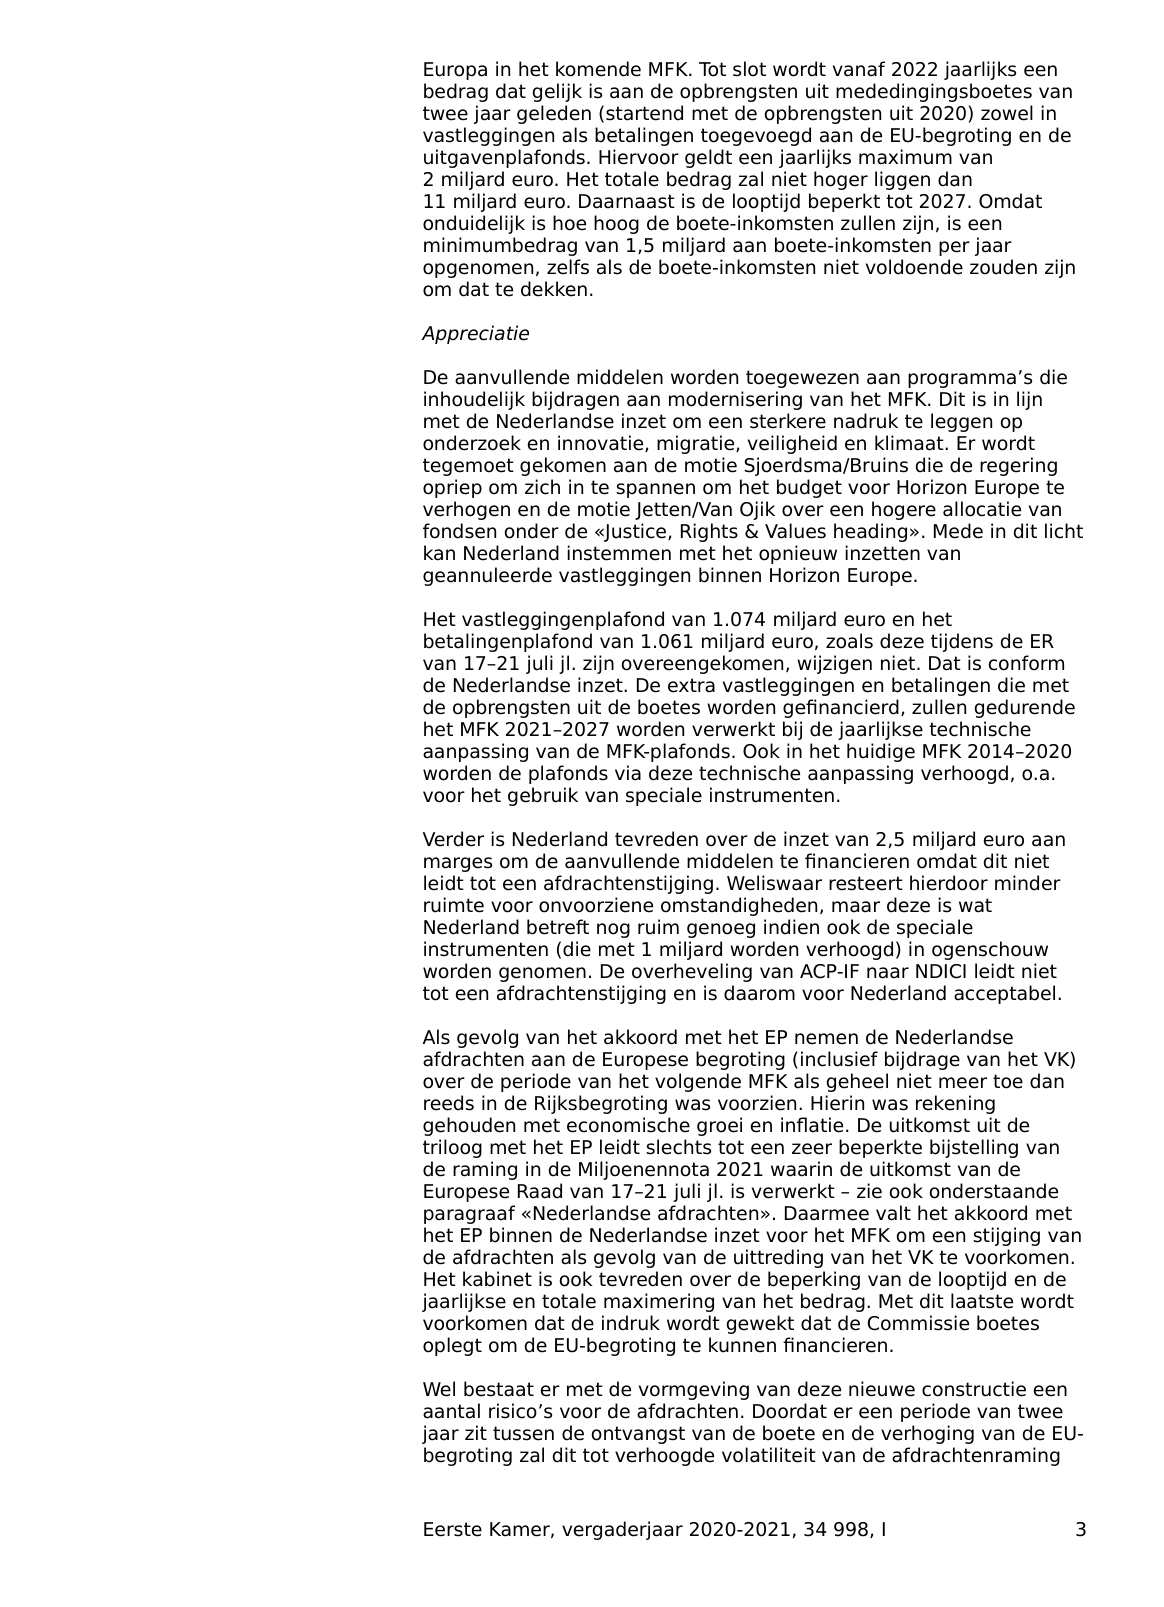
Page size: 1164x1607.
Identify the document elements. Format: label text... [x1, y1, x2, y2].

subtitle Appreciatie [422, 323, 1087, 345]
text De aanvullende middelen worden toegewezen aan programma’s die inhoudelijk bijdragen aan modernisering van het MFK. Dit is in lijn met de Nederlandse inzet om een sterkere nadruk te leggen op onderzoek en innovatie, migratie, veiligheid en klimaat. Er wordt tegemoet gekomen aan de motie Sjoerdsma/Bruins die de regering opriep om zich in te spannen om het budget voor Horizon Europe te verhogen en de motie Jetten/Van Ojik over een hogere allocatie van fondsen onder de «Justice, Rights & Values heading». Mede in dit licht kan Nederland instemmen met het opnieuw inzetten van geannuleerde vastleggingen binnen Horizon Europe. [422, 367, 1087, 587]
text Wel bestaat er met de vormgeving van deze nieuwe constructie een aantal risico’s voor de afdrachten. Doordat er een periode van twee jaar zit tussen de ontvangst van de boete en de verhoging van de EU-begroting zal dit tot verhoogde volatiliteit van de afdrachtenraming [422, 1379, 1087, 1467]
text Europa in het komende MFK. Tot slot wordt vanaf 2022 jaarlijks een bedrag dat gelijk is aan de opbrengsten uit mededingingsboetes van twee jaar geleden (startend met de opbrengsten uit 2020) zowel in vastleggingen als betalingen toegevoegd aan de EU-begroting en de uitgavenplafonds. Hiervoor geldt een jaarlijks maximum van 2 miljard euro. Het totale bedrag zal niet hoger liggen dan 11 miljard euro. Daarnaast is de looptijd beperkt tot 2027. Omdat onduidelijk is hoe hoog de boete-inkomsten zullen zijn, is een minimumbedrag van 1,5 miljard aan boete-inkomsten per jaar opgenomen, zelfs als de boete-inkomsten niet voldoende zouden zijn om dat te dekken. [422, 59, 1087, 301]
text Verder is Nederland tevreden over de inzet van 2,5 miljard euro aan marges om de aanvullende middelen te financieren omdat dit niet leidt tot een afdrachtenstijging. Weliswaar resteert hierdoor minder ruimte voor onvoorziene omstandigheden, maar deze is wat Nederland betreft nog ruim genoeg indien ook de speciale instrumenten (die met 1 miljard worden verhoogd) in ogenschouw worden genomen. De overheveling van ACP-IF naar NDICI leidt niet tot een afdrachtenstijging en is daarom voor Nederland acceptabel. [422, 829, 1087, 1005]
text Het vastleggingenplafond van 1.074 miljard euro en het betalingenplafond van 1.061 miljard euro, zoals deze tijdens de ER van 17–21 juli jl. zijn overeengekomen, wijzigen niet. Dat is conform de Nederlandse inzet. De extra vastleggingen en betalingen die met de opbrengsten uit de boetes worden gefinancierd, zullen gedurende het MFK 2021–2027 worden verwerkt bij de jaarlijkse technische aanpassing van de MFK-plafonds. Ook in het huidige MFK 2014–2020 worden de plafonds via deze technische aanpassing verhoogd, o.a. voor het gebruik van speciale instrumenten. [422, 609, 1087, 807]
text Als gevolg van het akkoord met het EP nemen de Nederlandse afdrachten aan de Europese begroting (inclusief bijdrage van het VK) over de periode van het volgende MFK als geheel niet meer toe dan reeds in de Rijksbegroting was voorzien. Hierin was rekening gehouden met economische groei en inflatie. De uitkomst uit de triloog met het EP leidt slechts tot een zeer beperkte bijstelling van de raming in de Miljoenennota 2021 waarin de uitkomst van de Europese Raad van 17–21 juli jl. is verwerkt – zie ook onderstaande paragraaf «Nederlandse afdrachten». Daarmee valt het akkoord met het EP binnen de Nederlandse inzet voor het MFK om een stijging van de afdrachten als gevolg van de uittreding van het VK te voorkomen. Het kabinet is ook tevreden over de beperking van de looptijd en de jaarlijkse en totale maximering van het bedrag. Met dit laatste wordt voorkomen dat de indruk wordt gewekt dat de Commissie boetes oplegt om de EU-begroting te kunnen financieren. [422, 1027, 1087, 1357]
